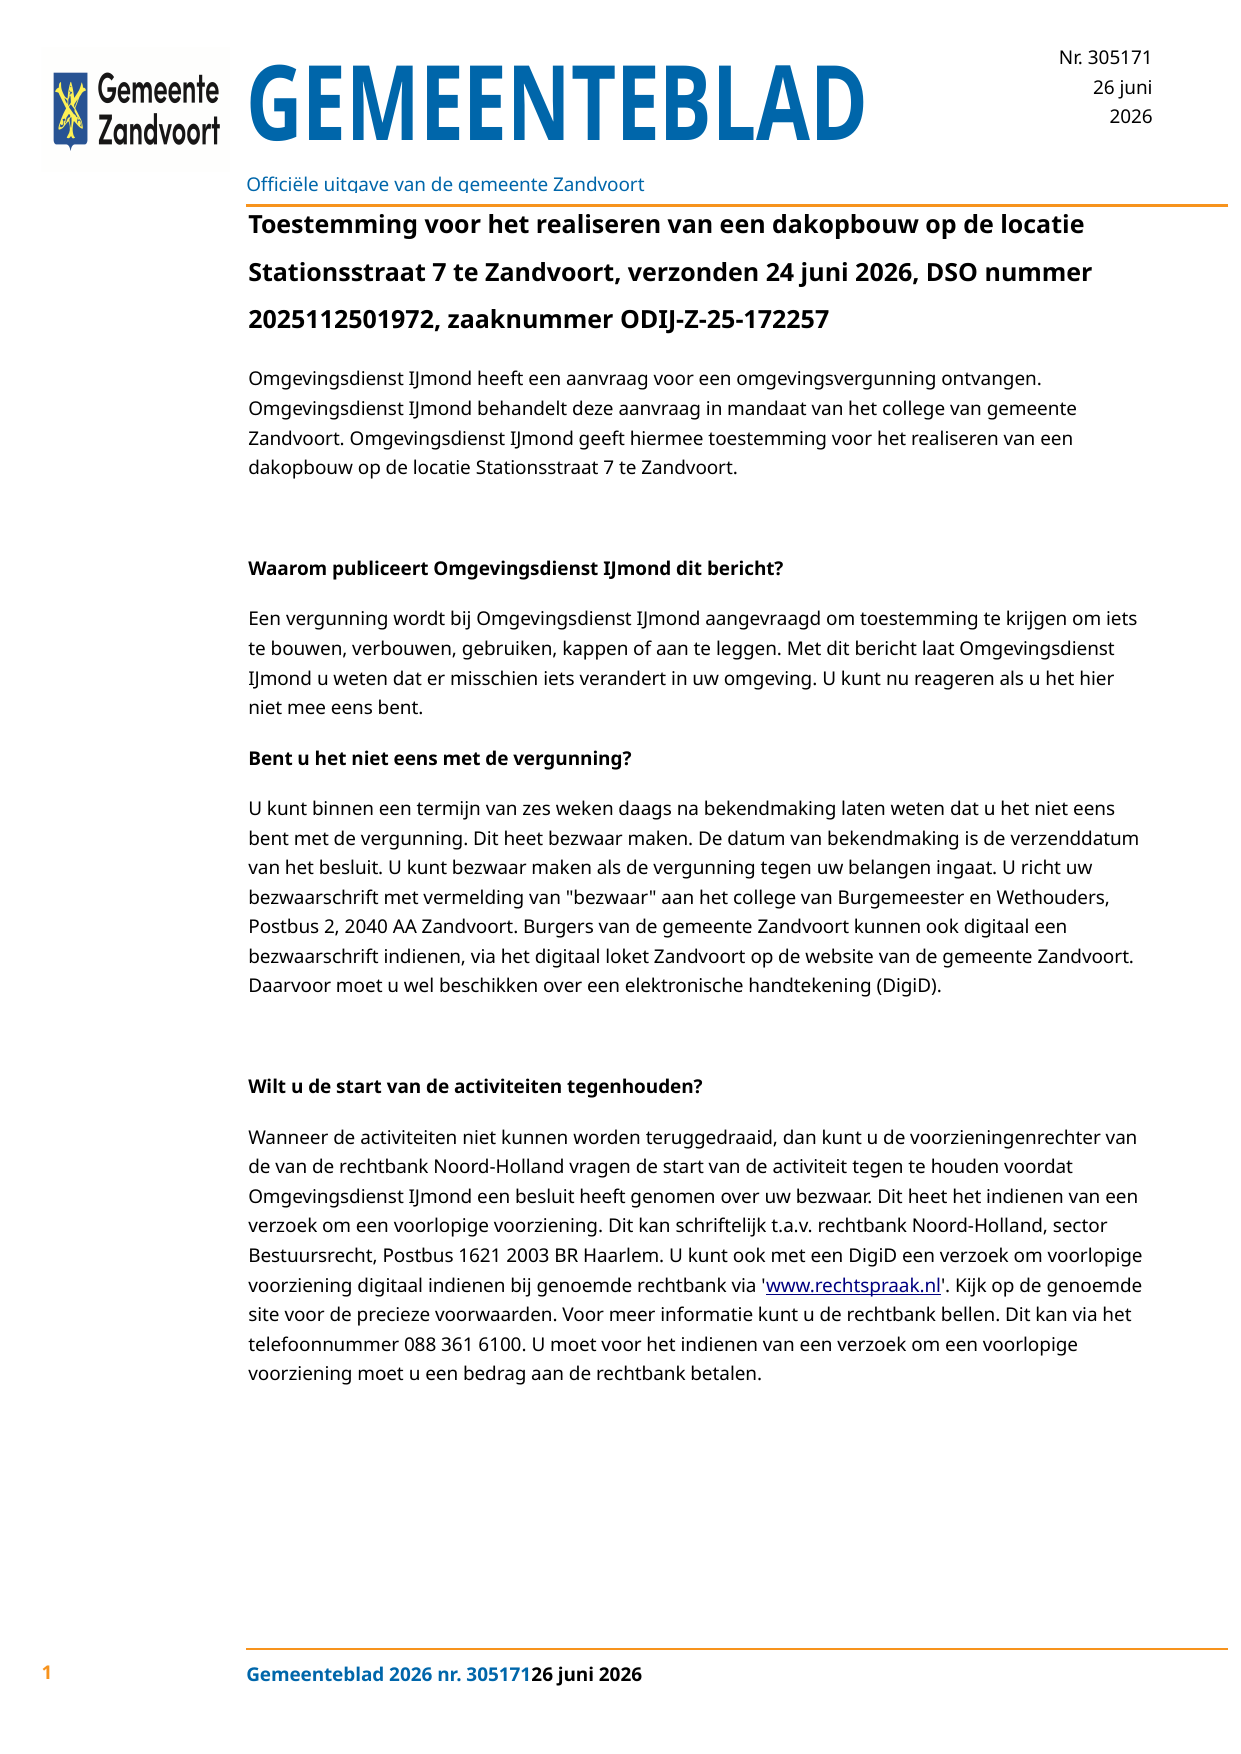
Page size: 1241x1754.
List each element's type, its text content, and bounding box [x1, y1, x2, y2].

text U kunt binnen een termijn van zes weken daags na bekendmaking laten weten dat u het niet eens bent met de vergunning. Dit heet bezwaar maken. De datum van bekendmaking is de verzenddatum van het besluit. U kunt bezwaar maken als de vergunning tegen uw belangen ingaat. U richt uw bezwaarschrift met vermelding van "bezwaar" aan het college van Burgemeester en Wethouders, Postbus 2, 2040 AA Zandvoort. Burgers van de gemeente Zandvoort kunnen ook digitaal een bezwaarschrift indienen, via het digitaal loket Zandvoort op de website van de gemeente Zandvoort. Daarvoor moet u wel beschikken over een elektronische handtekening (DigiD). [248, 795, 1152, 998]
picture [41, 47, 231, 172]
text Wilt u de start van de activiteiten tegenhouden? [248, 1073, 1152, 1099]
text Bent u het niet eens met de vergunning? [248, 745, 1152, 770]
text Waarom publiceert Omgevingsdienst IJmond dit bericht? [248, 555, 1152, 581]
text Toestemming voor het realiseren van een dakopbouw op de locatie Stationsstraat 7 te Zandvoort, verzonden 24 juni 2026, DSO nummer 2025112501972, zaaknummer ODIJ-Z-25-172257 [248, 207, 1152, 336]
text Omgevingsdienst IJmond heeft een aanvraag voor een omgevingsvergunning ontvangen. Omgevingsdienst IJmond behandelt deze aanvraag in mandaat van het college van gemeente Zandvoort. Omgevingsdienst IJmond geeft hiermee toestemming voor het realiseren van een dakopbouw op de locatie Stationsstraat 7 te Zandvoort. [248, 366, 1152, 480]
text Een vergunning wordt bij Omgevingsdienst IJmond aangevraagd om toestemming te krijgen om iets te bouwen, verbouwen, gebruiken, kappen of aan te leggen. Met dit bericht laat Omgevingsdienst IJmond u weten dat er misschien iets verandert in uw omgeving. U kunt nu reageren als u het hier niet mee eens bent. [248, 606, 1152, 720]
text Wanneer de activiteiten niet kunnen worden teruggedraaid, dan kunt u de voorzieningenrechter van de van de rechtbank Noord-Holland vragen de start van de activiteit tegen te houden voordat Omgevingsdienst IJmond een besluit heeft genomen over uw bezwaar. Dit heet het indienen van een verzoek om een voorlopige voorziening. Dit kan schriftelijk t.a.v. rechtbank Noord-Holland, sector Bestuursrecht, Postbus 1621 2003 BR Haarlem. U kunt ook met een DigiD een verzoek om voorlopige voorziening digitaal indienen bij genoemde rechtbank via 'www.rechtspraak.nl'. Kijk op de genoemde site voor de precieze voorwaarden. Voor meer informatie kunt u de rechtbank bellen. Dit kan via het telefoonnummer 088 361 6100. U moet voor het indienen van een verzoek om een voorlopige voorziening moet u een bedrag aan de rechtbank betalen. [248, 1124, 1152, 1386]
